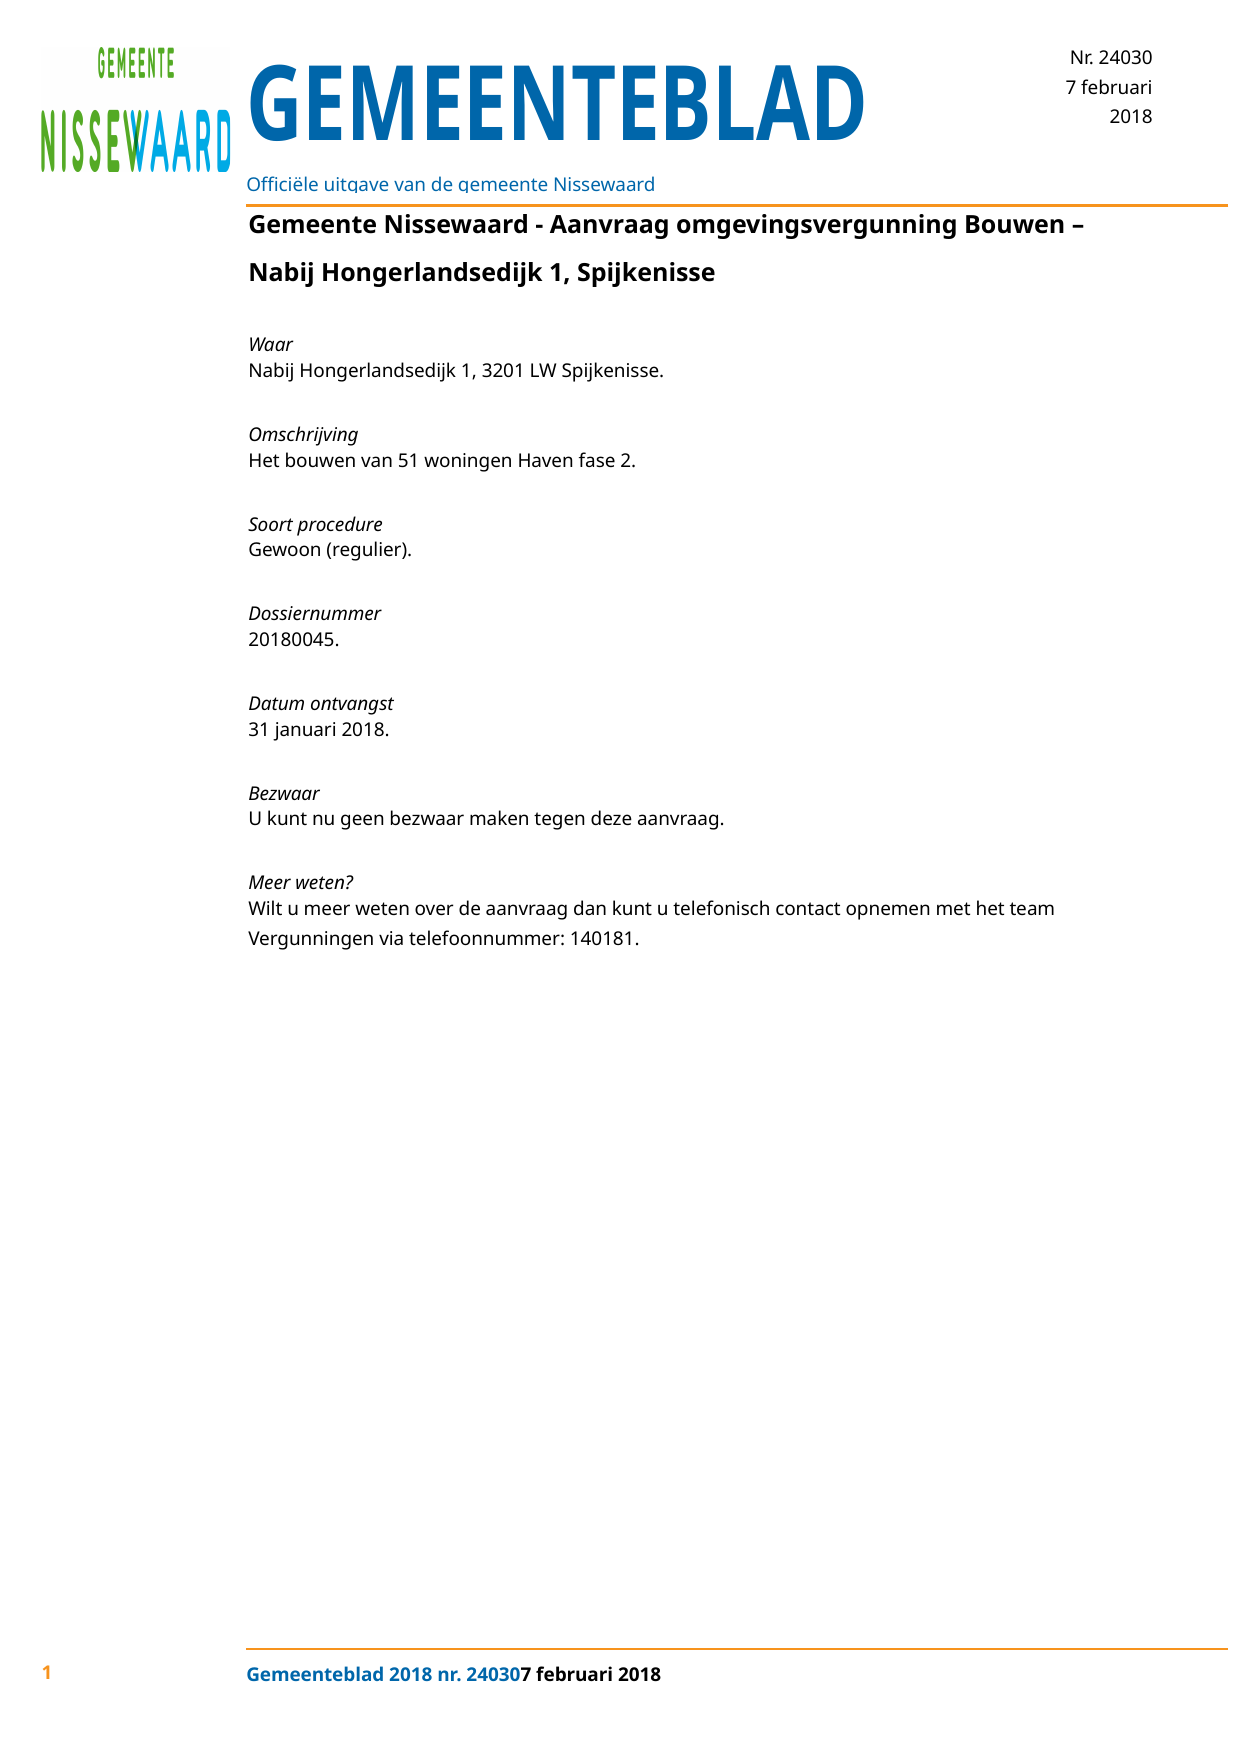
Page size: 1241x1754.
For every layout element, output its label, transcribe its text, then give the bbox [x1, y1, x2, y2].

text Het bouwen van 51 woningen Haven fase 2. [248, 447, 1152, 473]
text Gemeente Nissewaard - Aanvraag omgevingsvergunning Bouwen – Nabij Hongerlandsedijk 1, Spijkenisse [248, 207, 1152, 288]
text Datum ontvangst [248, 690, 1152, 716]
text Nabij Hongerlandsedijk 1, 3201 LW Spijkenisse. [248, 357, 1152, 383]
text Soort procedure [248, 511, 1152, 537]
picture [41, 47, 231, 172]
text Meer weten? [248, 869, 1152, 895]
picture [200, 151, 206, 172]
text 31 januari 2018. [248, 716, 1152, 742]
text 20180045. [248, 626, 1152, 652]
text Dossiernummer [248, 601, 1152, 626]
text Gewoon (regulier). [248, 537, 1152, 562]
text Wilt u meer weten over de aanvraag dan kunt u telefonisch contact opnemen met het team Vergunningen via telefoonnummer: 140181. [248, 895, 1152, 951]
picture [154, 157, 165, 172]
text U kunt nu geen bezwaar maken tegen deze aanvraag. [248, 806, 1152, 831]
picture [222, 122, 227, 160]
text Waar [248, 331, 1152, 357]
picture [176, 157, 187, 172]
text Omschrijving [248, 421, 1152, 447]
text Bezwaar [248, 780, 1152, 806]
picture [201, 122, 206, 138]
